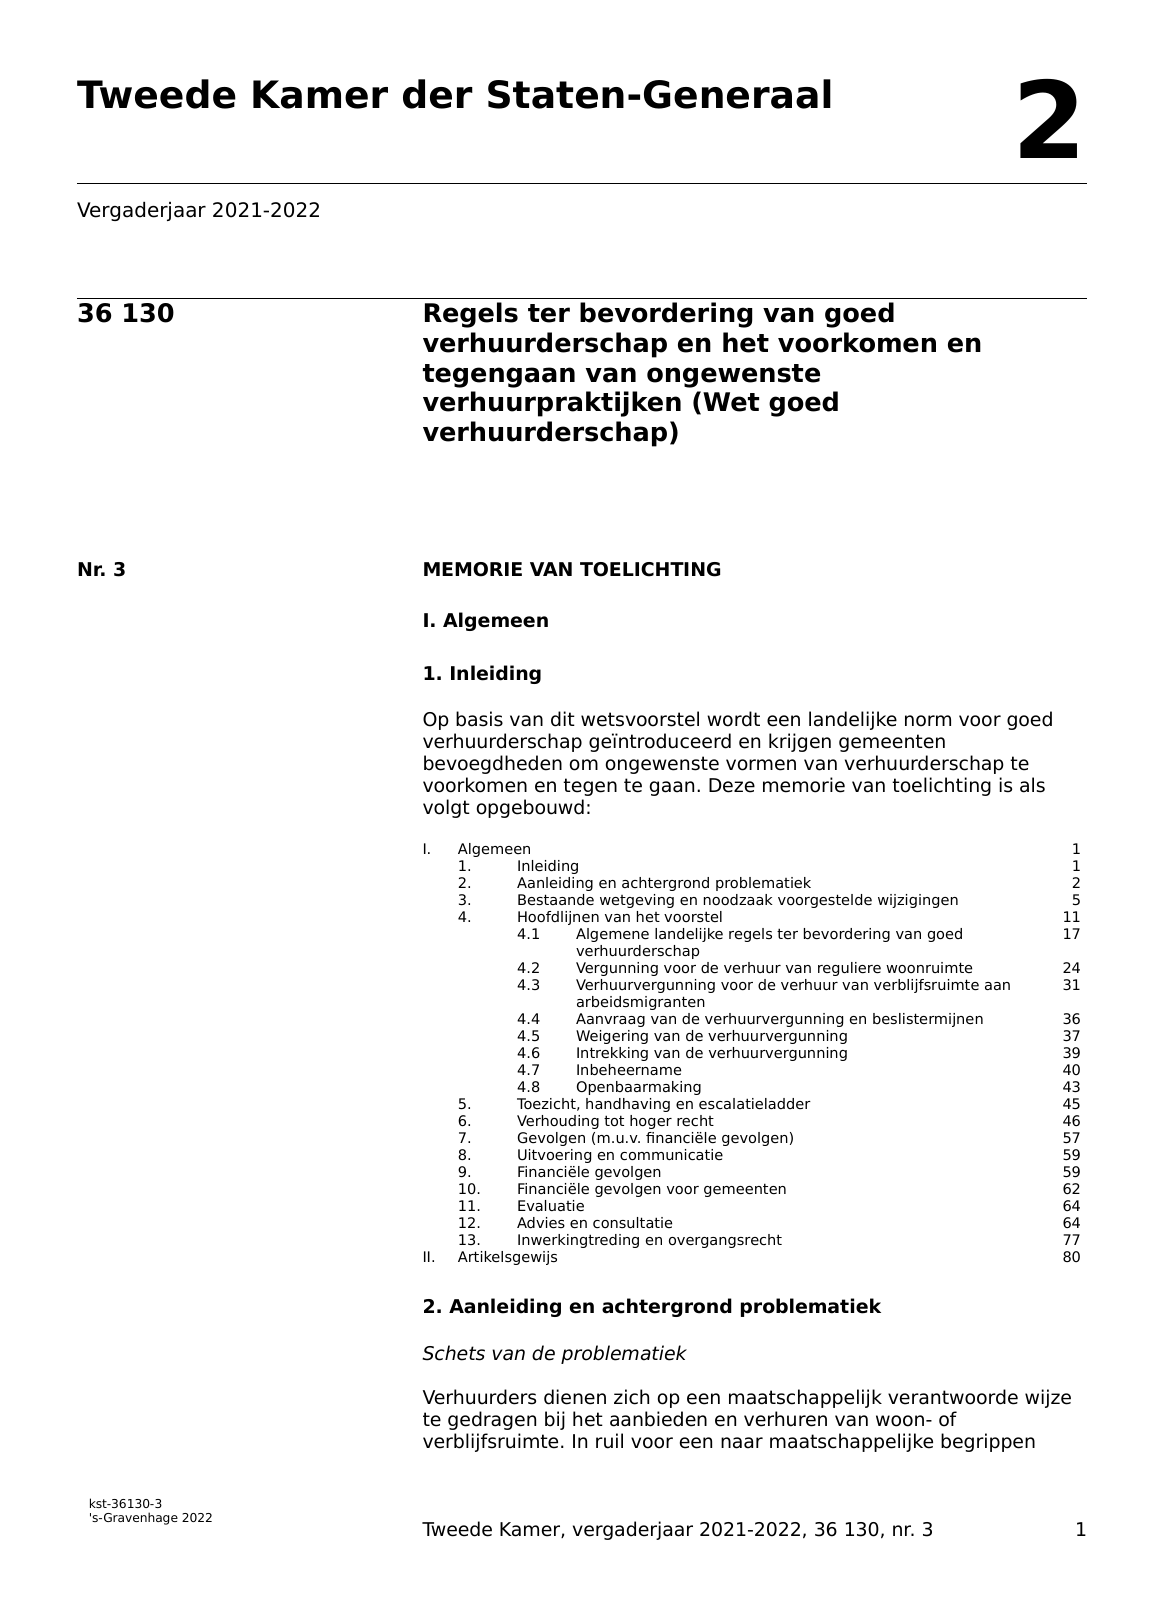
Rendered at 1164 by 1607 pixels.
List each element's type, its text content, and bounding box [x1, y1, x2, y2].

table_cell [452, 1062, 511, 1079]
table_cell 2. [452, 875, 511, 892]
table_cell 4.6 [511, 1045, 570, 1062]
table_cell Aanleiding en achtergrond problematiek [511, 875, 1042, 892]
subtitle 2. Aanleiding en achtergrond problematiek [422, 1296, 1087, 1318]
table_cell [452, 1079, 511, 1096]
table_cell [422, 977, 452, 1011]
table_cell [422, 1147, 452, 1164]
table_cell 10. [452, 1181, 511, 1198]
table_cell Financiële gevolgen voor gemeenten [511, 1181, 1042, 1198]
text Verhuurders dienen zich op een maatschappelijk verantwoorde wijze te gedragen bij het aanbieden en verhuren van woon- of verblijfsruimte. In ruil voor een naar maatschappelijke begrippen [422, 1387, 1087, 1453]
table_cell 24 [1042, 960, 1087, 977]
table_cell 64 [1042, 1198, 1087, 1215]
table_cell [452, 926, 511, 960]
table_cell 77 [1042, 1232, 1087, 1249]
table_cell 64 [1042, 1215, 1087, 1232]
table_cell Openbaarmaking [570, 1079, 1042, 1096]
table_header Tweede Kamer der Staten-Generaal [77, 59, 886, 183]
table_cell Aanvraag van de verhuurvergunning en beslistermijnen [570, 1011, 1042, 1028]
table_cell Intrekking van de verhuurvergunning [570, 1045, 1042, 1062]
table_cell 6. [452, 1113, 511, 1130]
table_cell Verhuurvergunning voor de verhuur van verblijfsruimte aan arbeidsmigranten [570, 977, 1042, 1011]
table_cell Financiële gevolgen [511, 1164, 1042, 1181]
table_cell 4.2 [511, 960, 570, 977]
table_cell [422, 892, 452, 909]
table_cell [422, 1164, 452, 1181]
table_cell 1. [452, 858, 511, 875]
table_cell Advies en consultatie [511, 1215, 1042, 1232]
table_cell Inleiding [511, 858, 1042, 875]
table_cell [422, 1096, 452, 1113]
table_cell Bestaande wetgeving en noodzaak voorgestelde wijzigingen [511, 892, 1042, 909]
table_cell [452, 960, 511, 977]
subtitle Schets van de problematiek [422, 1343, 1087, 1364]
table_cell 37 [1042, 1028, 1087, 1045]
table_cell [422, 1079, 452, 1096]
table_header I. [422, 841, 452, 858]
subtitle 1. Inleiding [422, 662, 1087, 684]
subtitle Nr. 3 MEMORIE VAN TOELICHTING [77, 558, 1087, 580]
table_cell [452, 1028, 511, 1045]
table_header 2 [886, 59, 1087, 183]
table_cell 46 [1042, 1113, 1087, 1130]
table_cell [422, 1028, 452, 1045]
table_cell 80 [1042, 1249, 1087, 1266]
table_cell 11 [1042, 909, 1087, 926]
table_cell Toezicht, handhaving en escalatieladder [511, 1096, 1042, 1113]
table_cell Hoofdlijnen van het voorstel [511, 909, 1042, 926]
table_cell Algemene landelijke regels ter bevordering van goed verhuurderschap [570, 926, 1042, 960]
table_cell Inbeheername [570, 1062, 1042, 1079]
text kst-36130-3 [88, 1497, 323, 1511]
table_cell 4.5 [511, 1028, 570, 1045]
table_cell [422, 1232, 452, 1249]
table_cell [452, 1011, 511, 1028]
table_cell 62 [1042, 1181, 1087, 1198]
table_cell Artikelsgewijs [452, 1249, 1042, 1266]
table_cell 11. [452, 1198, 511, 1215]
table_cell 3. [452, 892, 511, 909]
table_cell [422, 1011, 452, 1028]
table_cell [422, 858, 452, 875]
table_cell 7. [452, 1130, 511, 1147]
table_cell 13. [452, 1232, 511, 1249]
table_cell 40 [1042, 1062, 1087, 1079]
table_cell [422, 1215, 452, 1232]
subtitle I. Algemeen [422, 610, 1087, 632]
table_cell 17 [1042, 926, 1087, 960]
table_cell 4.8 [511, 1079, 570, 1096]
text 's-Gravenhage 2022 [88, 1511, 323, 1525]
table_cell [452, 1045, 511, 1062]
table_cell II. [422, 1249, 452, 1266]
table_cell 57 [1042, 1130, 1087, 1147]
subtitle 36 130 Regels ter bevordering van goed verhuurderschap en het voorkomen en tegengaan van ongewenste verhuurpraktijken (Wet goed verhuurderschap) [77, 299, 1087, 447]
table_cell 36 [1042, 1011, 1087, 1028]
table_cell [422, 1198, 452, 1215]
table_cell Verhouding tot hoger recht [511, 1113, 1042, 1130]
table_cell [422, 1062, 452, 1079]
table_cell [422, 960, 452, 977]
table_cell [422, 1130, 452, 1147]
table_cell 39 [1042, 1045, 1087, 1062]
table_cell [422, 1045, 452, 1062]
table_header Algemeen [452, 841, 1042, 858]
table_cell 59 [1042, 1147, 1087, 1164]
table_cell [422, 909, 452, 926]
table_cell Evaluatie [511, 1198, 1042, 1215]
table_cell 4.7 [511, 1062, 570, 1079]
table_cell [422, 1113, 452, 1130]
text Op basis van dit wetsvoorstel wordt een landelijke norm voor goed verhuurderschap geïntroduceerd en krijgen gemeenten bevoegdheden om ongewenste vormen van verhuurderschap te voorkomen en tegen te gaan. Deze memorie van toelichting is als volgt opgebouwd: [422, 709, 1087, 819]
table_cell [422, 875, 452, 892]
table_cell 2 [1042, 875, 1087, 892]
table_cell Gevolgen (m.u.v. financiële gevolgen) [511, 1130, 1042, 1147]
table_cell [422, 1181, 452, 1198]
table_cell Uitvoering en communicatie [511, 1147, 1042, 1164]
table_cell 4.4 [511, 1011, 570, 1028]
table_cell [452, 977, 511, 1011]
table_cell Weigering van de verhuurvergunning [570, 1028, 1042, 1045]
table_cell 1 [1042, 858, 1087, 875]
table_cell 45 [1042, 1096, 1087, 1113]
table_cell 9. [452, 1164, 511, 1181]
table_cell [422, 926, 452, 960]
table_cell Vergunning voor de verhuur van reguliere woonruimte [570, 960, 1042, 977]
table_cell 59 [1042, 1164, 1087, 1181]
table_cell 12. [452, 1215, 511, 1232]
table_cell 31 [1042, 977, 1087, 1011]
table_cell 5. [452, 1096, 511, 1113]
table_cell Vergaderjaar 2021-2022 [77, 184, 1087, 298]
table_cell 4.1 [511, 926, 570, 960]
table_header 1 [1042, 841, 1087, 858]
table_cell 4. [452, 909, 511, 926]
table_cell Inwerkingtreding en overgangsrecht [511, 1232, 1042, 1249]
table_cell 5 [1042, 892, 1087, 909]
table_cell 43 [1042, 1079, 1087, 1096]
table_cell 8. [452, 1147, 511, 1164]
table_cell 4.3 [511, 977, 570, 1011]
